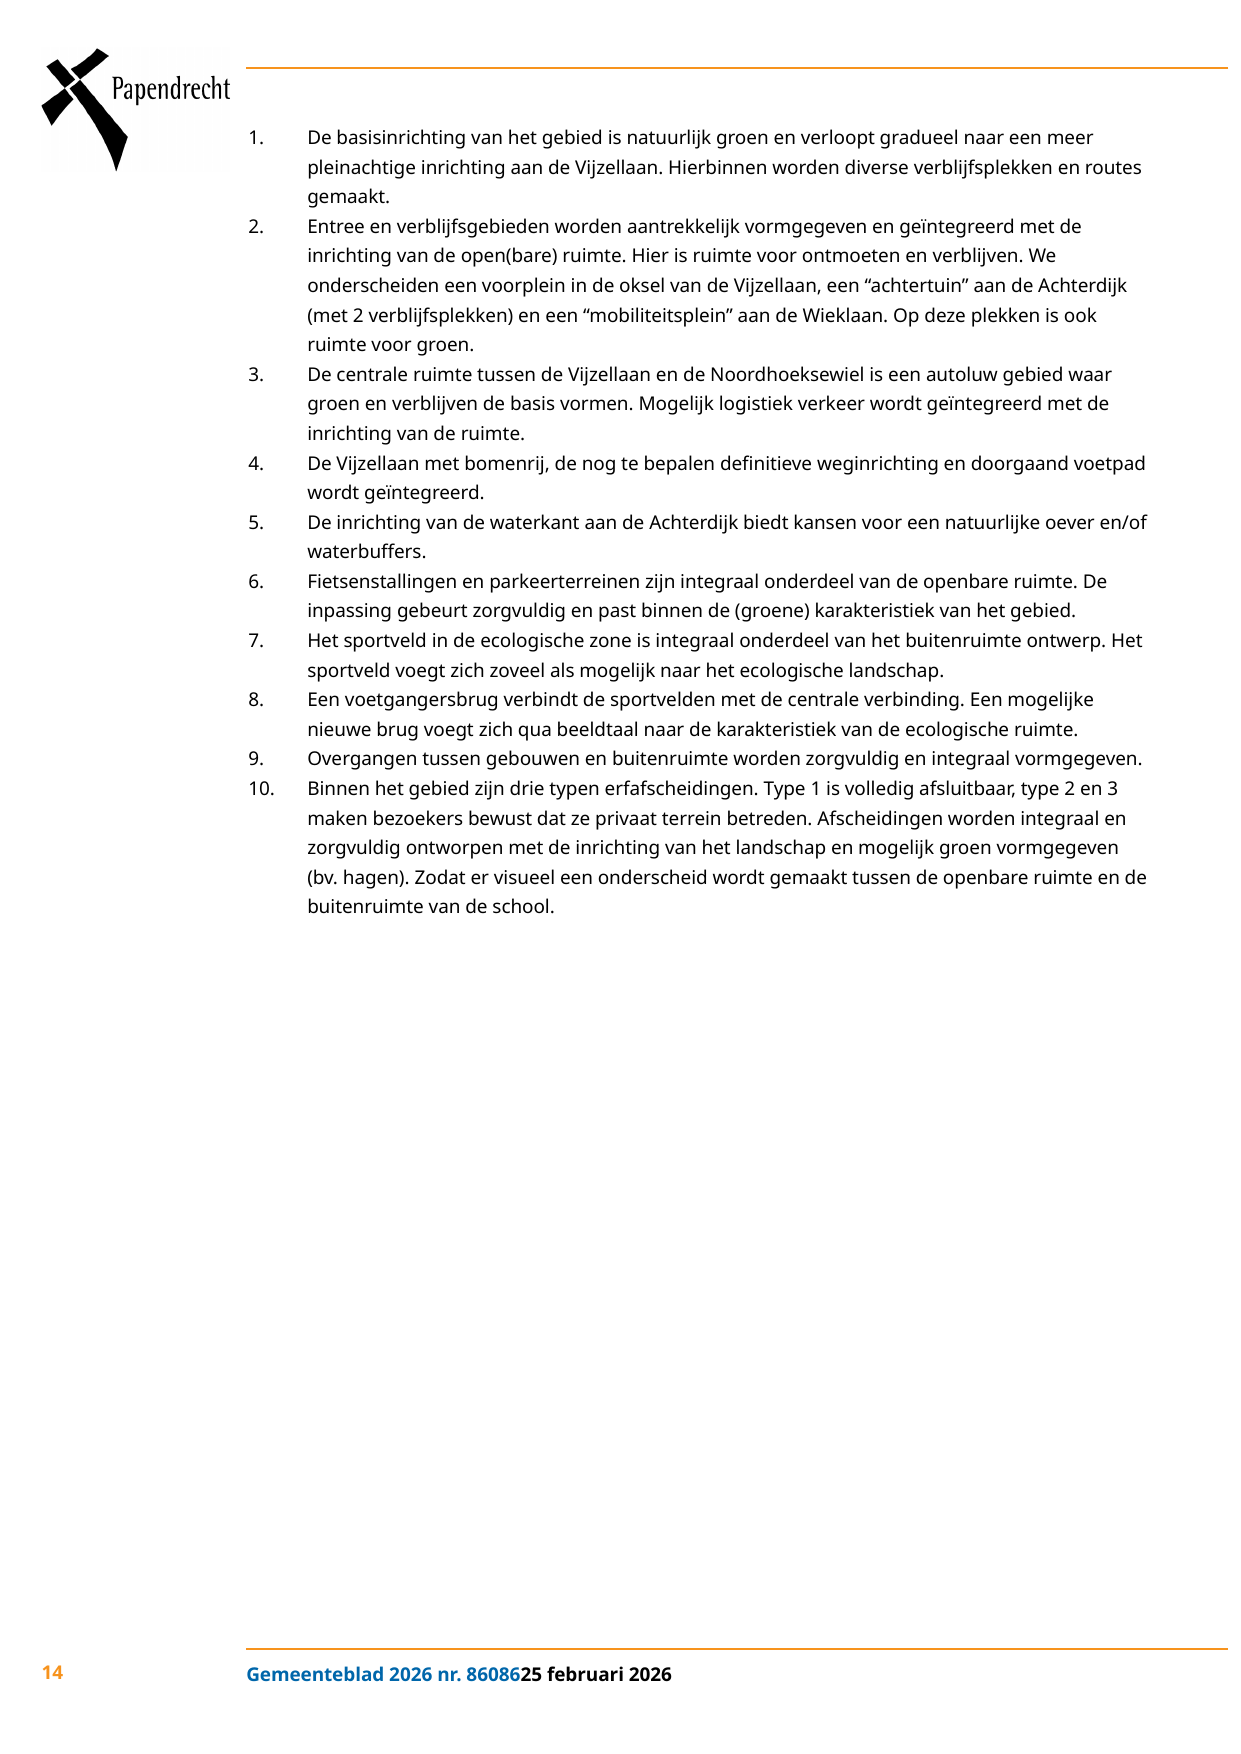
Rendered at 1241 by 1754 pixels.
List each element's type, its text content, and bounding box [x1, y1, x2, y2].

list Het sportveld in de ecologische zone is integraal onderdeel van het buitenruimte ontwerp. Het sportveld voegt zich zoveel als mogelijk naar het ecologische landschap. [248, 627, 1152, 683]
list Entree en verblijfsgebieden worden aantrekkelijk vormgegeven en geïntegreerd met de inrichting van de open(bare) ruimte. Hier is ruimte voor ontmoeten en verblijven. We onderscheiden een voorplein in de oksel van de Vijzellaan, een “achtertuin” aan de Achterdijk (met 2 verblijfsplekken) en een “mobiliteitsplein” aan de Wieklaan. Op deze plekken is ook ruimte voor groen. [248, 213, 1152, 357]
list De centrale ruimte tussen de Vijzellaan en de Noordhoeksewiel is een autoluw gebied waar groen en verblijven de basis vormen. Mogelijk logistiek verkeer wordt geïntegreerd met de inrichting van de ruimte. [248, 361, 1152, 446]
list Overgangen tussen gebouwen en buitenruimte worden zorgvuldig en integraal vormgegeven. [248, 746, 1152, 771]
list Fietsenstallingen en parkeerterreinen zijn integraal onderdeel van de openbare ruimte. De inpassing gebeurt zorgvuldig en past binnen de (groene) karakteristiek van het gebied. [248, 568, 1152, 623]
list Een voetgangersbrug verbindt de sportvelden met de centrale verbinding. Een mogelijke nieuwe brug voegt zich qua beeldtaal naar de karakteristiek van de ecologische ruimte. [248, 686, 1152, 742]
picture [41, 47, 231, 172]
list Binnen het gebied zijn drie typen erfafscheidingen. Type 1 is volledig afsluitbaar, type 2 en 3 maken bezoekers bewust dat ze privaat terrein betreden. Afscheidingen worden integraal en zorgvuldig ontworpen met de inrichting van het landschap en mogelijk groen vormgegeven (bv. hagen). Zodat er visueel een onderscheid wordt gemaakt tussen de openbare ruimte en de buitenruimte van de school. [248, 775, 1152, 919]
list De inrichting van de waterkant aan de Achterdijk biedt kansen voor een natuurlijke oever en/of waterbuffers. [248, 509, 1152, 564]
list De basisinrichting van het gebied is natuurlijk groen en verloopt gradueel naar een meer pleinachtige inrichting aan de Vijzellaan. Hierbinnen worden diverse verblijfsplekken en routes gemaakt. [248, 124, 1152, 209]
list De Vijzellaan met bomenrij, de nog te bepalen definitieve weginrichting en doorgaand voetpad wordt geïntegreerd. [248, 450, 1152, 505]
